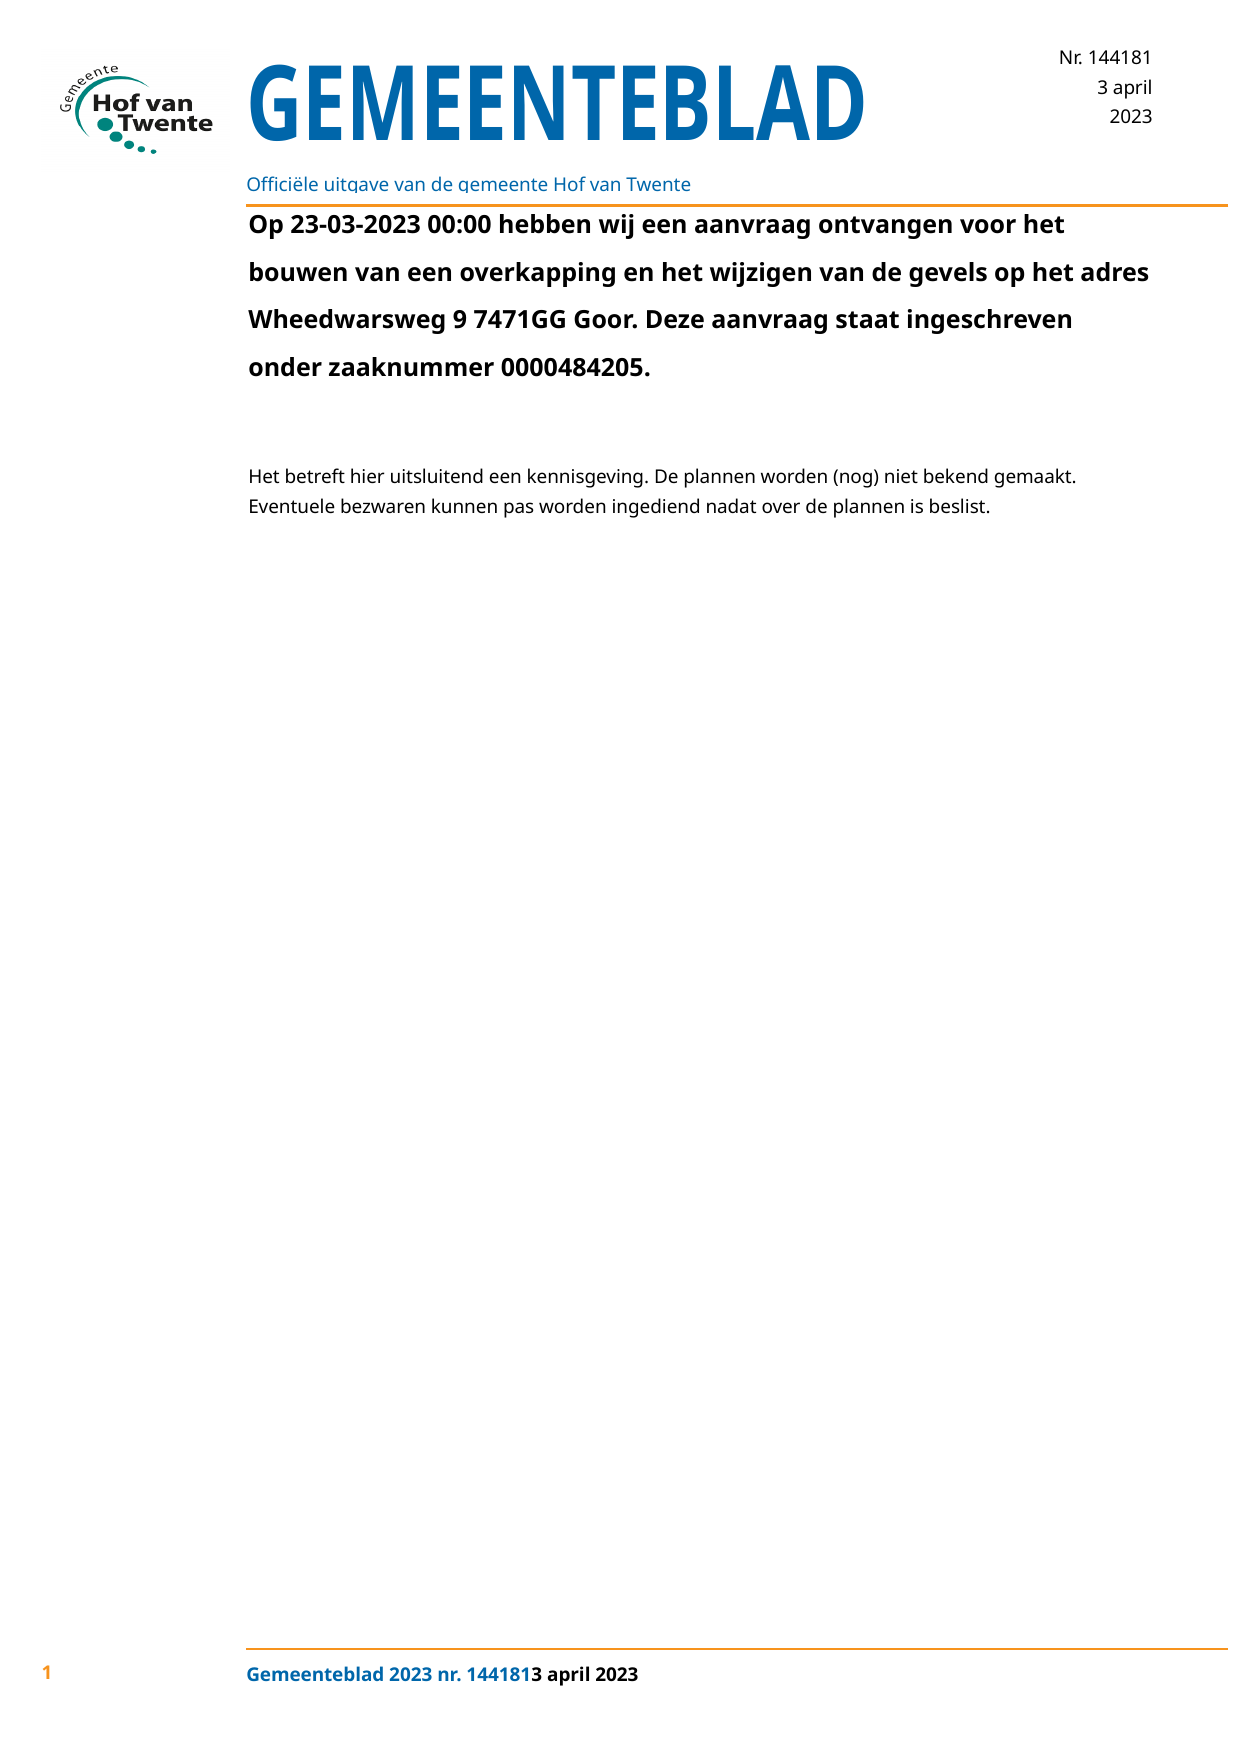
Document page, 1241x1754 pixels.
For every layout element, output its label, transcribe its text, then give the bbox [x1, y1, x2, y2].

text Het betreft hier uitsluitend een kennisgeving. De plannen worden (nog) niet bekend gemaakt. Eventuele bezwaren kunnen pas worden ingediend nadat over de plannen is beslist. [248, 463, 1152, 519]
text Op 23-03-2023 00:00 hebben wij een aanvraag ontvangen voor het bouwen van een overkapping en het wijzigen van de gevels op het adres Wheedwarsweg 9 7471GG Goor. Deze aanvraag staat ingeschreven onder zaaknummer 0000484205. [248, 207, 1152, 384]
picture [41, 47, 231, 172]
